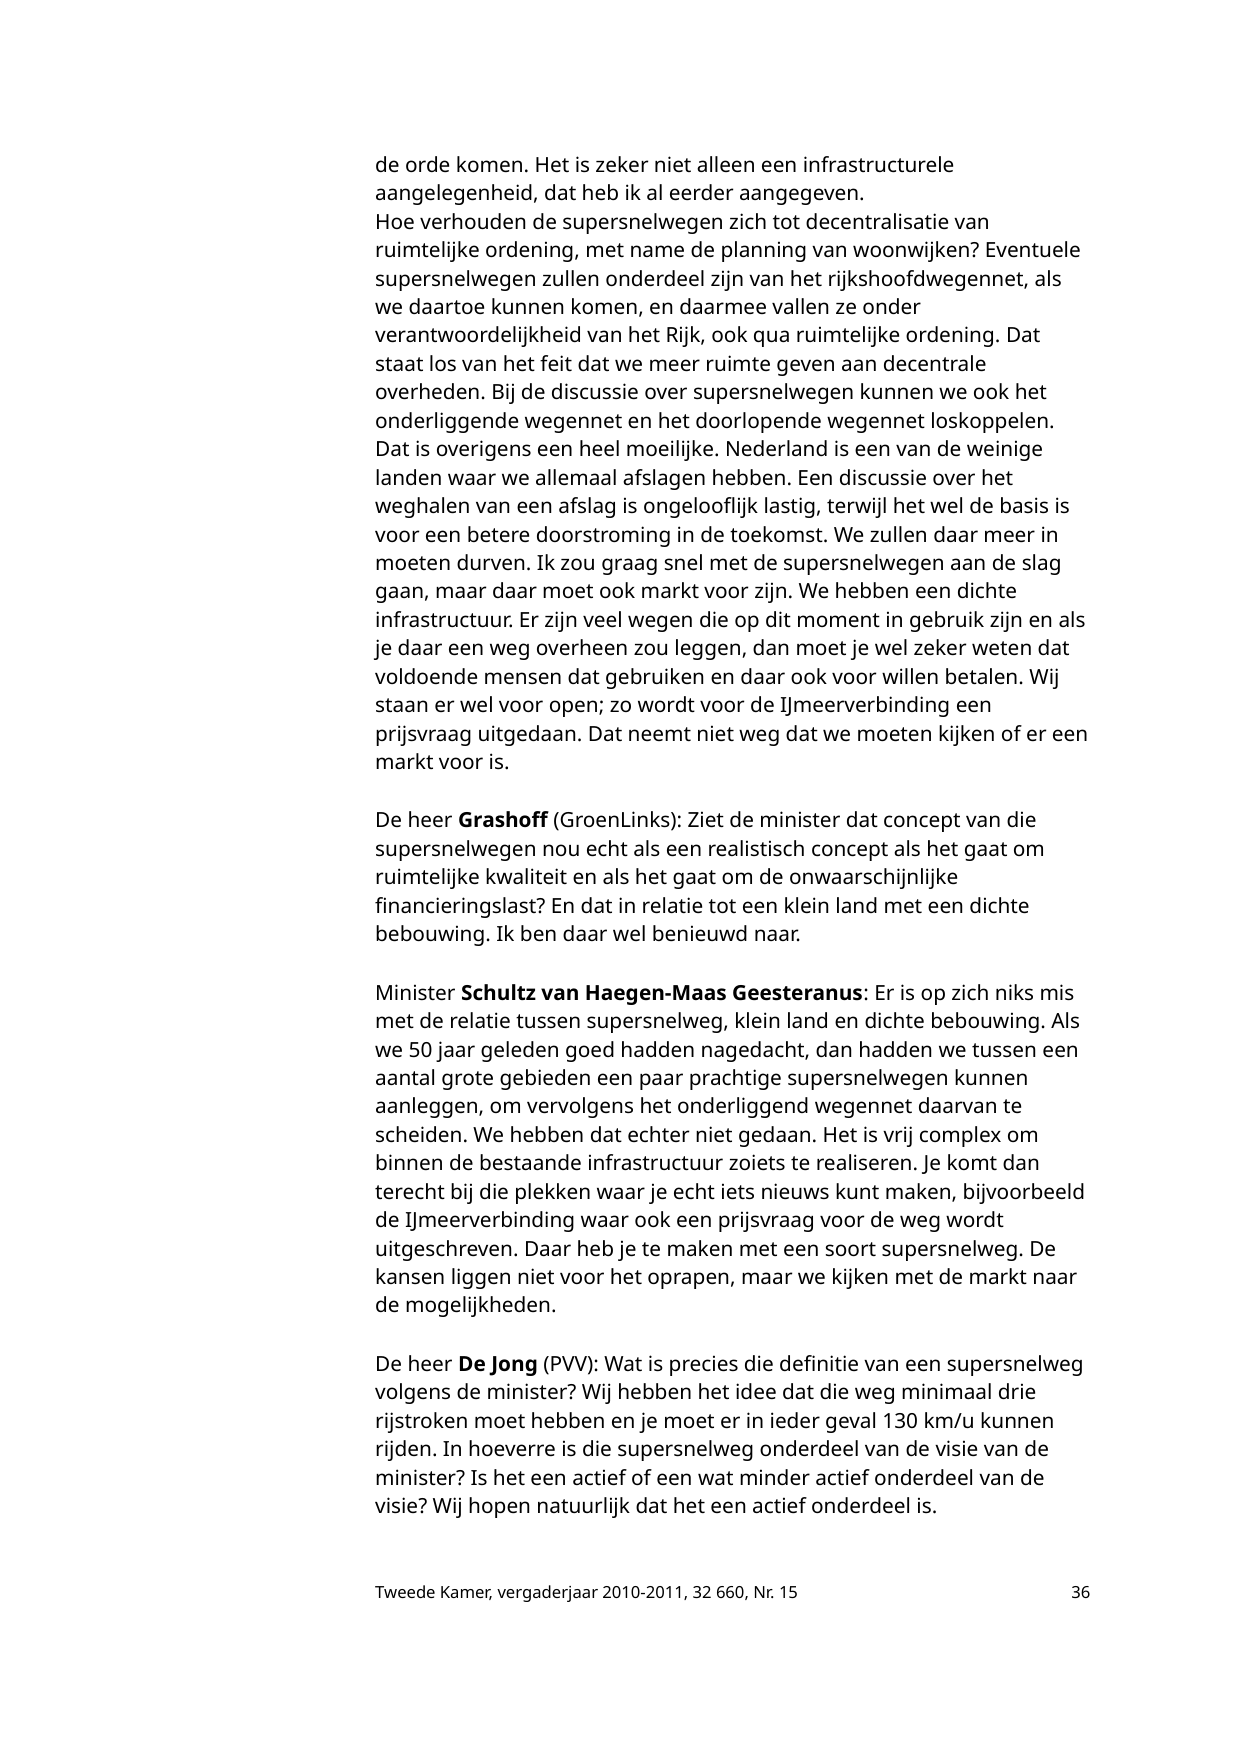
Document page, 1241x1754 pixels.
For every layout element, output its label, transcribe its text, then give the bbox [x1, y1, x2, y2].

text Hoe verhouden de supersnelwegen zich tot decentralisatie van ruimtelijke ordening, met name de planning van woonwijken? Eventuele supersnelwegen zullen onderdeel zijn van het rijkshoofdwegennet, als we daartoe kunnen komen, en daarmee vallen ze onder verantwoordelijkheid van het Rijk, ook qua ruimtelijke ordening. Dat staat los van het feit dat we meer ruimte geven aan decentrale overheden. Bij de discussie over supersnelwegen kunnen we ook het onderliggende wegennet en het doorlopende wegennet loskoppelen. Dat is overigens een heel moeilijke. Nederland is een van de weinige landen waar we allemaal afslagen hebben. Een discussie over het weghalen van een afslag is ongelooflijk lastig, terwijl het wel de basis is voor een betere doorstroming in de toekomst. We zullen daar meer in moeten durven. Ik zou graag snel met de supersnelwegen aan de slag gaan, maar daar moet ook markt voor zijn. We hebben een dichte infrastructuur. Er zijn veel wegen die op dit moment in gebruik zijn en als je daar een weg overheen zou leggen, dan moet je wel zeker weten dat voldoende mensen dat gebruiken en daar ook voor willen betalen. Wij staan er wel voor open; zo wordt voor de IJmeerverbinding een prijsvraag uitgedaan. Dat neemt niet weg dat we moeten kijken of er een markt voor is. [375, 207, 1090, 776]
text Minister Schultz van Haegen-Maas Geesteranus: Er is op zich niks mis met de relatie tussen supersnelweg, klein land en dichte bebouwing. Als we 50 jaar geleden goed hadden nagedacht, dan hadden we tussen een aantal grote gebieden een paar prachtige supersnelwegen kunnen aanleggen, om vervolgens het onderliggend wegennet daarvan te scheiden. We hebben dat echter niet gedaan. Het is vrij complex om binnen de bestaande infrastructuur zoiets te realiseren. Je komt dan terecht bij die plekken waar je echt iets nieuws kunt maken, bijvoorbeeld de IJmeerverbinding waar ook een prijsvraag voor de weg wordt uitgeschreven. Daar heb je te maken met een soort supersnelweg. De kansen liggen niet voor het oprapen, maar we kijken met de markt naar de mogelijkheden. [375, 978, 1090, 1319]
text de orde komen. Het is zeker niet alleen een infrastructurele aangelegenheid, dat heb ik al eerder aangegeven. [375, 150, 1090, 207]
text De heer De Jong (PVV): Wat is precies die definitie van een supersnelweg volgens de minister? Wij hebben het idee dat die weg minimaal drie rijstroken moet hebben en je moet er in ieder geval 130 km/u kunnen rijden. In hoeverre is die supersnelweg onderdeel van de visie van de minister? Is het een actief of een wat minder actief onderdeel van de visie? Wij hopen natuurlijk dat het een actief onderdeel is. [375, 1349, 1090, 1520]
text De heer Grashoff (GroenLinks): Ziet de minister dat concept van die supersnelwegen nou echt als een realistisch concept als het gaat om ruimtelijke kwaliteit en als het gaat om de onwaarschijnlijke financieringslast? En dat in relatie tot een klein land met een dichte bebouwing. Ik ben daar wel benieuwd naar. [375, 806, 1090, 948]
